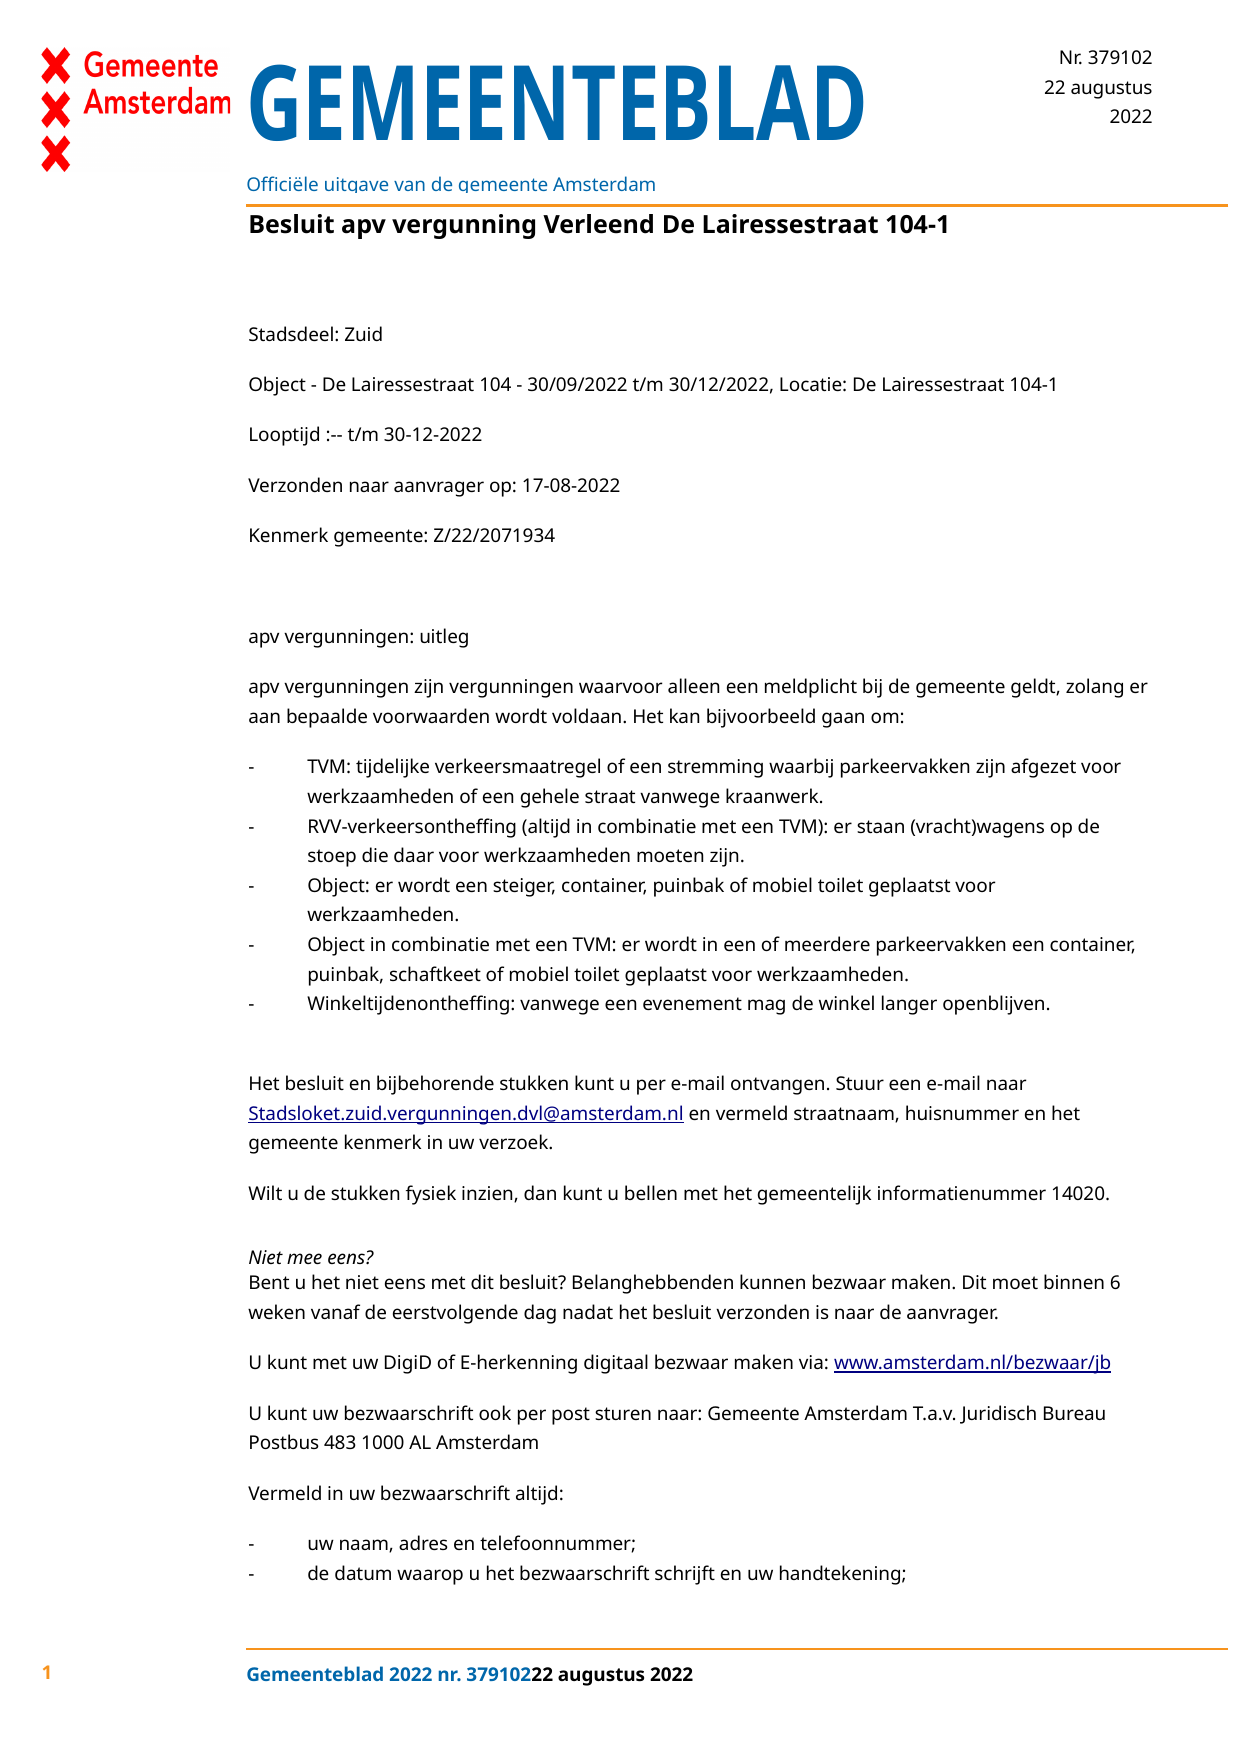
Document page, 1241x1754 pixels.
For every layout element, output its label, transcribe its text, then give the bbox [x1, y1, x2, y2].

list de datum waarop u het bezwaarschrift schrijft en uw handtekening; [248, 1560, 1152, 1586]
text U kunt met uw DigiD of E-herkenning digitaal bezwaar maken via: www.amsterdam.nl/bezwaar/jb [248, 1349, 1152, 1375]
text Object - De Lairessestraat 104 - 30/09/2022 t/m 30/12/2022, Locatie: De Lairessestraat 104-1 [248, 371, 1152, 397]
text Vermeld in uw bezwaarschrift altijd: [248, 1480, 1152, 1506]
list Winkeltijdenontheffing: vanwege een evenement mag de winkel langer openblijven. [248, 990, 1152, 1016]
text Bent u het niet eens met dit besluit? Belanghebbenden kunnen bezwaar maken. Dit moet binnen 6 weken vanaf de eerstvolgende dag nadat het besluit verzonden is naar de aanvrager. [248, 1269, 1152, 1325]
list Object in combinatie met een TVM: er wordt in een of meerdere parkeervakken een container, puinbak, schaftkeet of mobiel toilet geplaatst voor werkzaamheden. [248, 931, 1152, 986]
text Het besluit en bijbehorende stukken kunt u per e-mail ontvangen. Stuur een e-mail naar Stadsloket.zuid.vergunningen.dvl@amsterdam.nl en vermeld straatnaam, huisnummer en het gemeente kenmerk in uw verzoek. [248, 1070, 1152, 1155]
text Looptijd :-- t/m 30-12-2022 [248, 422, 1152, 447]
text apv vergunningen zijn vergunningen waarvoor alleen een meldplicht bij de gemeente geldt, zolang er aan bepaalde voorwaarden wordt voldaan. Het kan bijvoorbeeld gaan om: [248, 674, 1152, 729]
text Niet mee eens? [248, 1244, 1152, 1269]
list TVM: tijdelijke verkeersmaatregel of een stremming waarbij parkeervakken zijn afgezet voor werkzaamheden of een gehele straat vanwege kraanwerk. [248, 754, 1152, 809]
text Wilt u de stukken fysiek inzien, dan kunt u bellen met het gemeentelijk informatienummer 14020. [248, 1180, 1152, 1206]
text Besluit apv vergunning Verleend De Lairessestraat 104-1 [248, 207, 1152, 241]
text Kenmerk gemeente: Z/22/2071934 [248, 522, 1152, 548]
list Object: er wordt een steiger, container, puinbak of mobiel toilet geplaatst voor werkzaamheden. [248, 872, 1152, 927]
text apv vergunningen: uitleg [248, 623, 1152, 649]
list RVV-verkeersontheffing (altijd in combinatie met een TVM): er staan (vracht)wagens op de stoep die daar voor werkzaamheden moeten zijn. [248, 813, 1152, 868]
text Stadsdeel: Zuid [248, 321, 1152, 346]
list uw naam, adres en telefoonnummer; [248, 1530, 1152, 1556]
picture [41, 47, 231, 172]
text Verzonden naar aanvrager op: 17-08-2022 [248, 472, 1152, 498]
text U kunt uw bezwaarschrift ook per post sturen naar: Gemeente Amsterdam T.a.v. Juridisch Bureau Postbus 483 1000 AL Amsterdam [248, 1400, 1152, 1455]
